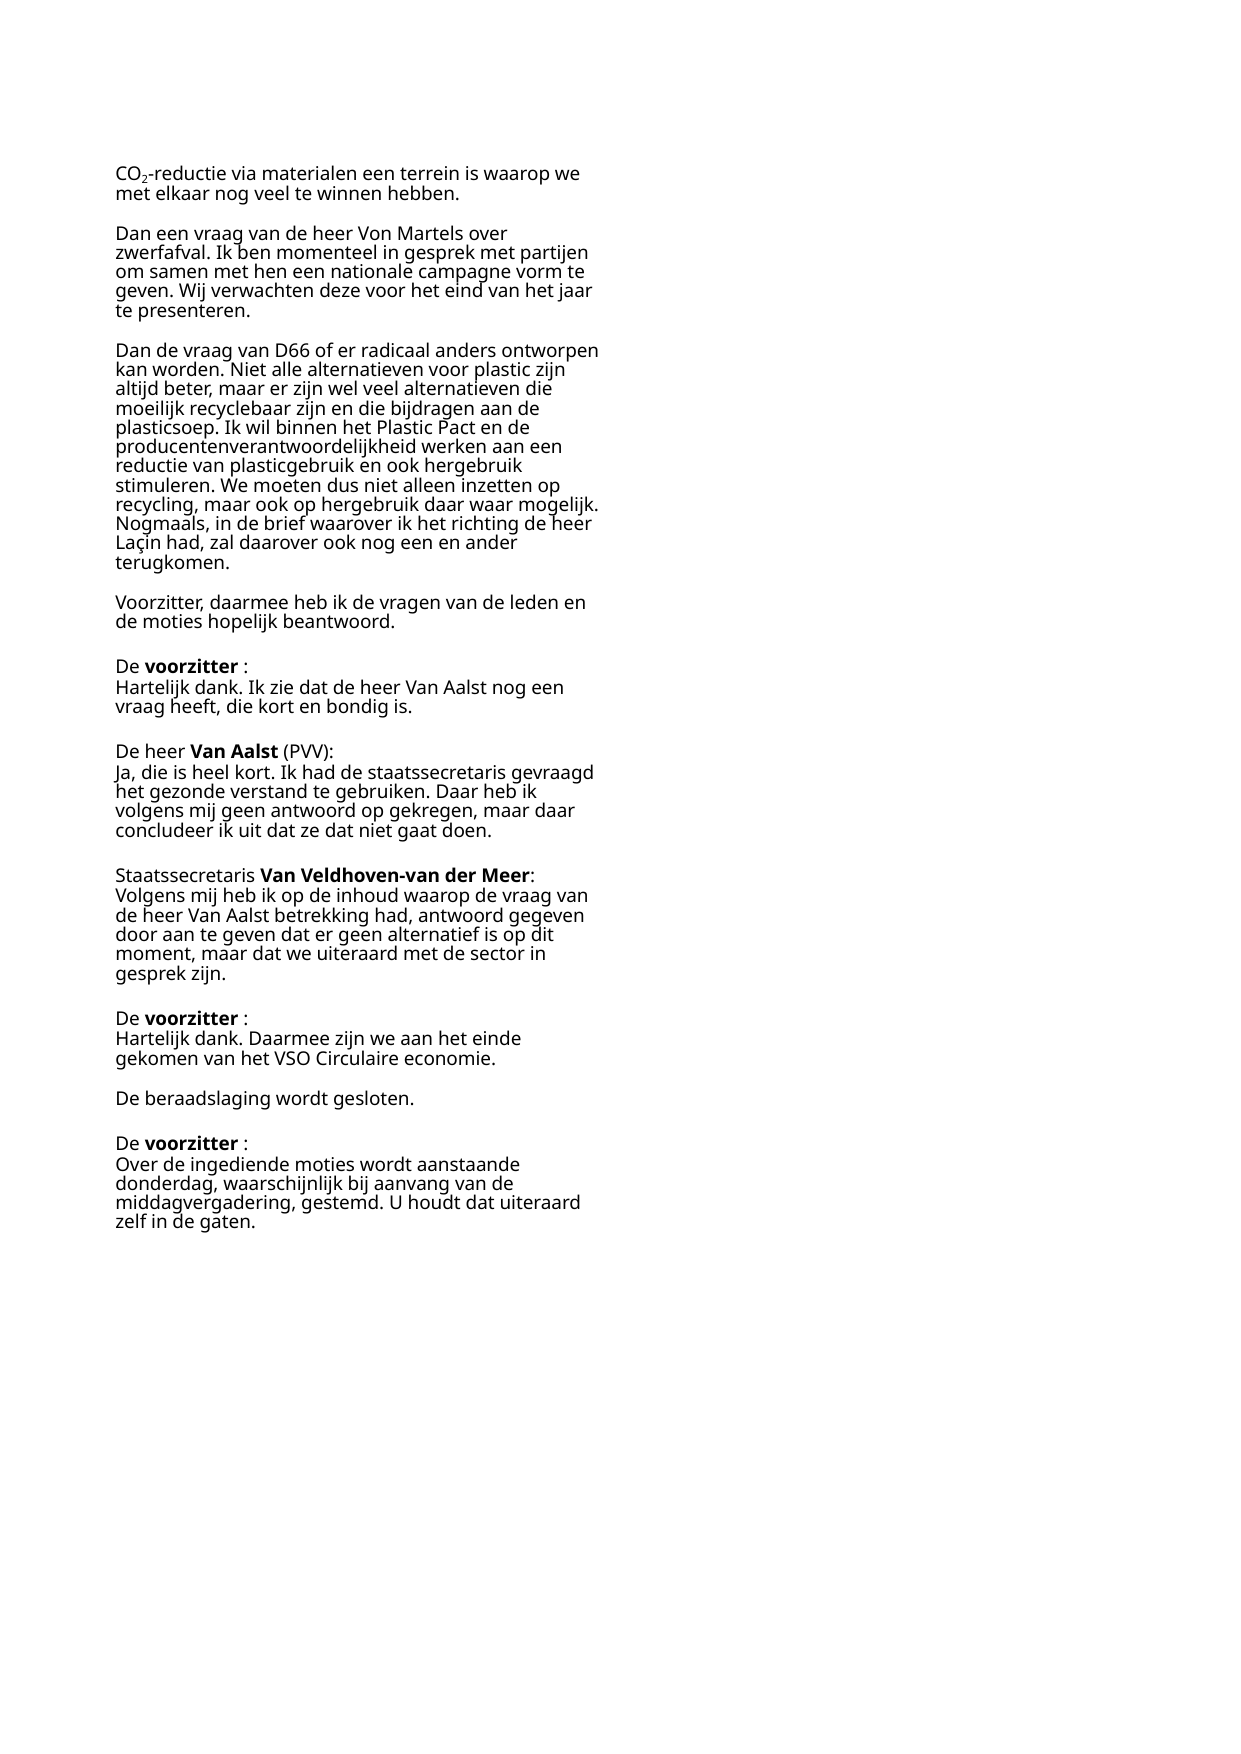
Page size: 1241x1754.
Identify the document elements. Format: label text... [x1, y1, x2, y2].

text De voorzitter : [115, 1130, 605, 1156]
text De beraadslaging wordt gesloten. [115, 1090, 605, 1109]
text Dan een vraag van de heer Von Martels over zwerfafval. Ik ben momenteel in gesprek met partijen om samen met hen een nationale campagne vorm te geven. Wij verwachten deze voor het eind van het jaar te presenteren. [115, 224, 605, 321]
text Dan de vraag van D66 of er radicaal anders ontworpen kan worden. Niet alle alternatieven voor plastic zijn altijd beter, maar er zijn wel veel alternatieven die moeilijk recyclebaar zijn en die bijdragen aan de plasticsoep. Ik wil binnen het Plastic Pact en de producentenverantwoordelijkheid werken aan een reductie van plasticgebruik en ook hergebruik stimuleren. We moeten dus niet alleen inzetten op recycling, maar ook op hergebruik daar waar mogelijk. Nogmaals, in de brief waarover ik het richting de heer Laçin had, zal daarover ook nog een en ander terugkomen. [115, 342, 605, 573]
text Hartelijk dank. Ik zie dat de heer Van Aalst nog een vraag heeft, die kort en bondig is. [115, 679, 605, 717]
text Staatssecretaris Van Veldhoven-van der Meer: [115, 862, 605, 887]
text Hartelijk dank. Daarmee zijn we aan het einde gekomen van het VSO Circulaire economie. [115, 1030, 605, 1069]
text De voorzitter : [115, 1005, 605, 1030]
text De voorzitter : [115, 653, 605, 679]
text Volgens mij heb ik op de inhoud waarop de vraag van de heer Van Aalst betrekking had, antwoord gegeven door aan te geven dat er geen alternatief is op dit moment, maar dat we uiteraard met de sector in gesprek zijn. [115, 887, 605, 984]
text Ja, die is heel kort. Ik had de staatssecretaris gevraagd het gezonde verstand te gebruiken. Daar heb ik volgens mij geen antwoord op gekregen, maar daar concludeer ik uit dat ze dat niet gaat doen. [115, 764, 605, 841]
text De heer Van Aalst (PVV): [115, 738, 605, 764]
text Voorzitter, daarmee heb ik de vragen van de leden en de moties hopelijk beantwoord. [115, 594, 605, 632]
text CO2-reductie via materialen een terrein is waarop we met elkaar nog veel te winnen hebben. [115, 165, 605, 204]
text Over de ingediende moties wordt aanstaande donderdag, waarschijnlijk bij aanvang van de middagvergadering, gestemd. U houdt dat uiteraard zelf in de gaten. [115, 1156, 605, 1233]
